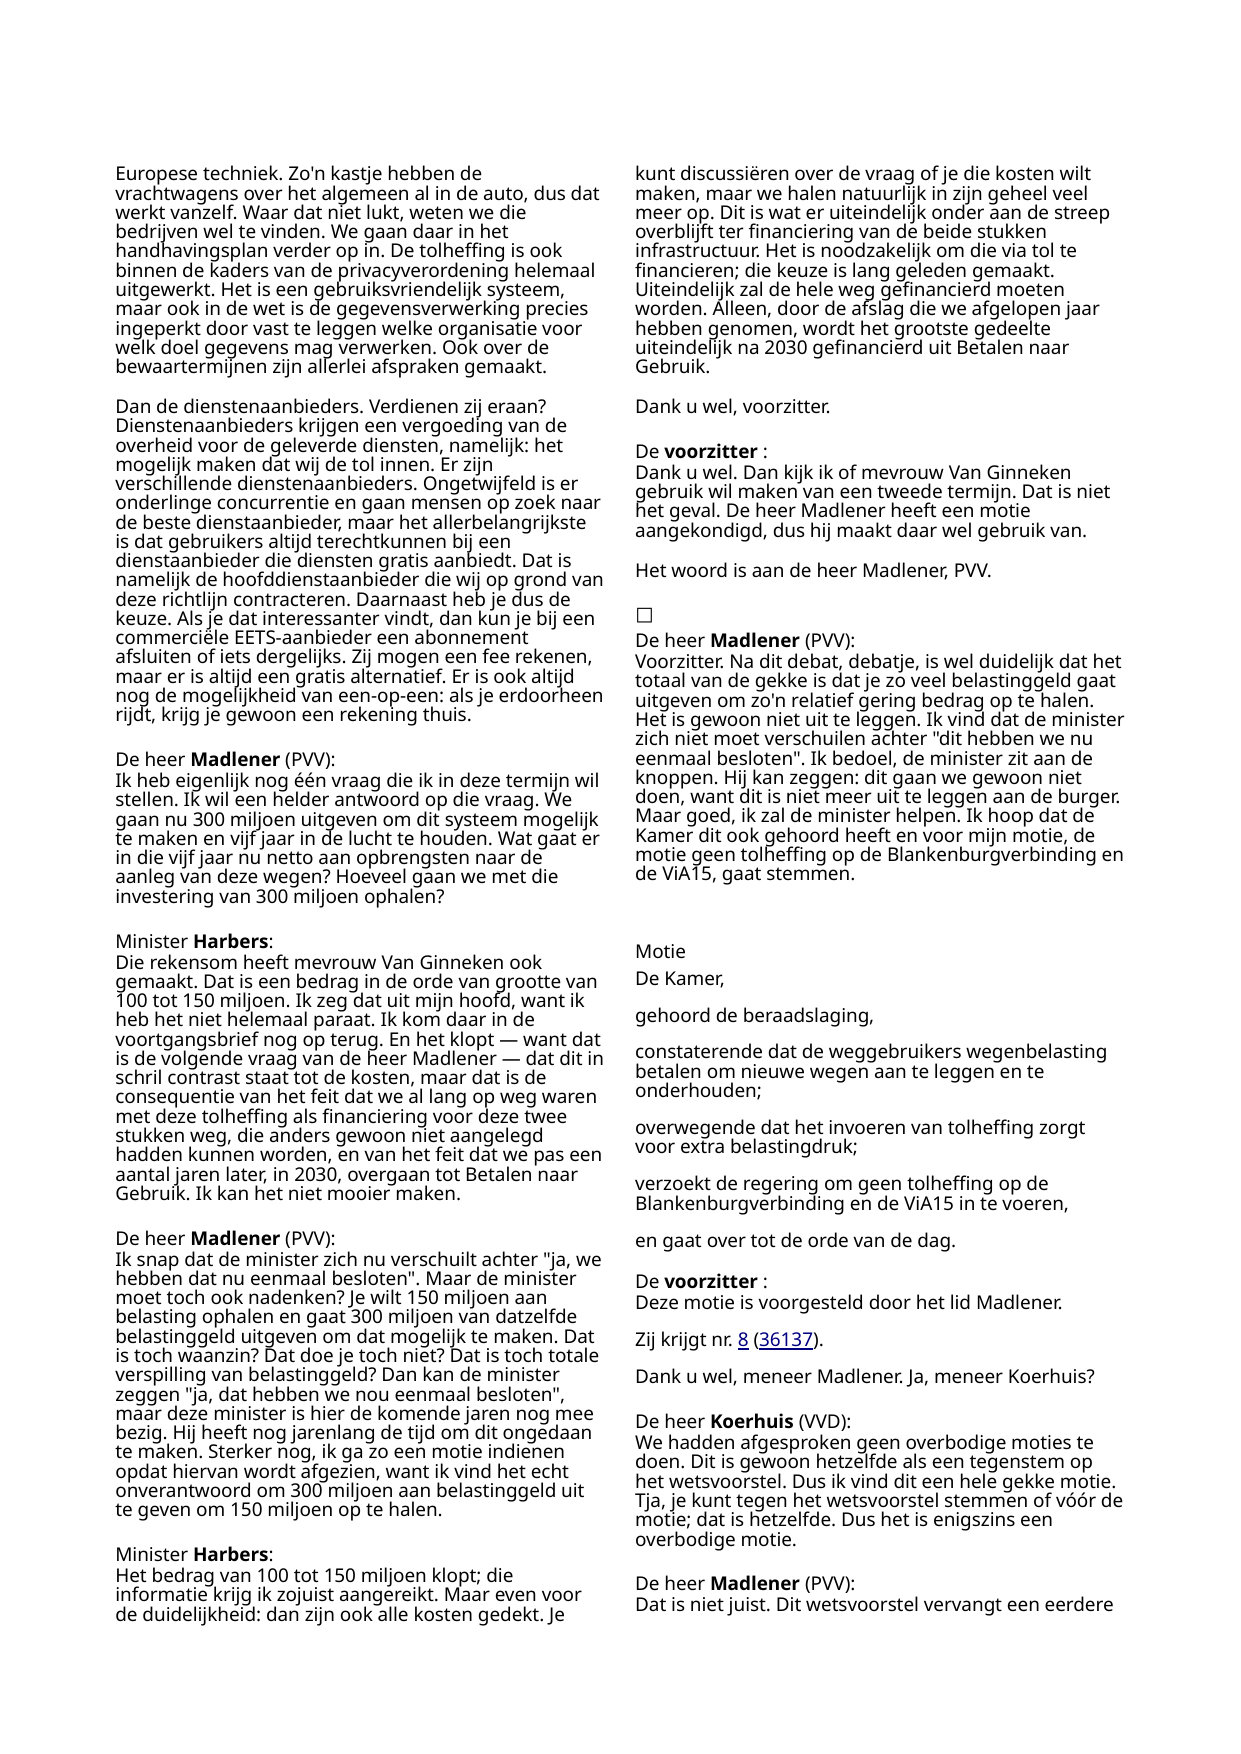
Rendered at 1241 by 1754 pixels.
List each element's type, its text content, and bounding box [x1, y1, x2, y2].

text De heer Koerhuis (VVD): [635, 1408, 1125, 1434]
text De heer Madlener (PVV): [635, 627, 1125, 653]
text Ik snap dat de minister zich nu verschuilt achter "ja, we hebben dat nu eenmaal besloten". Maar de minister moet toch ook nadenken? Je wilt 150 miljoen aan belasting ophalen en gaat 300 miljoen van datzelfde belastinggeld uitgeven om dat mogelijk te maken. Dat is toch waanzin? Dat doe je toch niet? Dat is toch totale verspilling van belastinggeld? Dan kan de minister zeggen "ja, dat hebben we nou eenmaal besloten", maar deze minister is hier de komende jaren nog mee bezig. Hij heeft nog jarenlang de tijd om dit ongedaan te maken. Sterker nog, ik ga zo een motie indienen opdat hiervan wordt afgezien, want ik vind het echt onverantwoord om 300 miljoen aan belastinggeld uit te geven om 150 miljoen op te halen. [115, 1251, 605, 1521]
text De heer Madlener (PVV): [115, 1225, 605, 1251]
text verzoekt de regering om geen tolheffing op de Blankenburgverbinding en de ViA15 in te voeren, [635, 1175, 1125, 1214]
text Motie [635, 938, 1125, 964]
text overwegende dat het invoeren van tolheffing zorgt voor extra belastingdruk; [635, 1119, 1125, 1158]
text Dank u wel. Dan kijk ik of mevrouw Van Ginneken gebruik wil maken van een tweede termijn. Dat is niet het geval. De heer Madlener heeft een motie aangekondigd, dus hij maakt daar wel gebruik van. [635, 464, 1125, 541]
text Deze motie is voorgesteld door het lid Madlener. [635, 1294, 1125, 1313]
text Dat is niet juist. Dit wetsvoorstel vervangt een eerdere [635, 1596, 1125, 1616]
text Zij krijgt nr. 8 (36137). [635, 1331, 1125, 1351]
text De voorzitter : [635, 438, 1125, 464]
text Die rekensom heeft mevrouw Van Ginneken ook gemaakt. Dat is een bedrag in de orde van grootte van 100 tot 150 miljoen. Ik zeg dat uit mijn hoofd, want ik heb het niet helemaal paraat. Ik kom daar in de voortgangsbrief nog op terug. En het klopt — want dat is de volgende vraag van de heer Madlener — dat dit in schril contrast staat tot de kosten, maar dat is de consequentie van het feit dat we al lang op weg waren met deze tolheffing als financiering voor deze twee stukken weg, die anders gewoon niet aangelegd hadden kunnen worden, en van het feit dat we pas een aantal jaren later, in 2030, overgaan tot Betalen naar Gebruik. Ik kan het niet mooier maken. [115, 954, 605, 1204]
text Dank u wel, voorzitter. [635, 398, 1125, 417]
text constaterende dat de weggebruikers wegenbelasting betalen om nieuwe wegen aan te leggen en te onderhouden; [635, 1043, 1125, 1101]
text Het bedrag van 100 tot 150 miljoen klopt; die informatie krijg ik zojuist aangereikt. Maar even voor de duidelijkheid: dan zijn ook alle kosten gedekt. Je [115, 1567, 605, 1625]
text Het woord is aan de heer Madlener, PVV. [635, 562, 1125, 581]
text Voorzitter. Na dit debat, debatje, is wel duidelijk dat het totaal van de gekke is dat je zo veel belastinggeld gaat uitgeven om zo'n relatief gering bedrag op te halen. Het is gewoon niet uit te leggen. Ik vind dat de minister zich niet moet verschuilen achter "dit hebben we nu eenmaal besloten". Ik bedoel, de minister zit aan de knoppen. Hij kan zeggen: dit gaan we gewoon niet doen, want dit is niet meer uit te leggen aan de burger. Maar goed, ik zal de minister helpen. Ik hoop dat de Kamer dit ook gehoord heeft en voor mijn motie, de motie geen tolheffing op de Blankenburgverbinding en de ViA15, gaat stemmen. [635, 653, 1125, 884]
text De voorzitter : [635, 1268, 1125, 1294]
text en gaat over tot de orde van de dag. [635, 1232, 1125, 1251]
text Dank u wel, meneer Madlener. Ja, meneer Koerhuis? [635, 1368, 1125, 1388]
text ⬜ [635, 602, 1125, 627]
text kunt discussiëren over de vraag of je die kosten wilt maken, maar we halen natuurlijk in zijn geheel veel meer op. Dit is wat er uiteindelijk onder aan de streep overblijft ter financiering van de beide stukken infrastructuur. Het is noodzakelijk om die via tol te financieren; die keuze is lang geleden gemaakt. Uiteindelijk zal de hele weg gefinancierd moeten worden. Alleen, door de afslag die we afgelopen jaar hebben genomen, wordt het grootste gedeelte uiteindelijk na 2030 gefinancierd uit Betalen naar Gebruik. [635, 165, 1125, 377]
text De heer Madlener (PVV): [115, 746, 605, 772]
text gehoord de beraadslaging, [635, 1007, 1125, 1026]
text De Kamer, [635, 969, 1125, 989]
text Dan de dienstenaanbieders. Verdienen zij eraan? Dienstenaanbieders krijgen een vergoeding van de overheid voor de geleverde diensten, namelijk: het mogelijk maken dat wij de tol innen. Er zijn verschillende dienstenaanbieders. Ongetwijfeld is er onderlinge concurrentie en gaan mensen op zoek naar de beste dienstaanbieder, maar het allerbelangrijkste is dat gebruikers altijd terechtkunnen bij een dienstaanbieder die diensten gratis aanbiedt. Dat is namelijk de hoofddienstaanbieder die wij op grond van deze richtlijn contracteren. Daarnaast heb je dus de keuze. Als je dat interessanter vindt, dan kun je bij een commerciële EETS-aanbieder een abonnement afsluiten of iets dergelijks. Zij mogen een fee rekenen, maar er is altijd een gratis alternatief. Er is ook altijd nog de mogelijkheid van een-op-een: als je erdoorheen rijdt, krijg je gewoon een rekening thuis. [115, 398, 605, 726]
text Ik heb eigenlijk nog één vraag die ik in deze termijn wil stellen. Ik wil een helder antwoord op die vraag. We gaan nu 300 miljoen uitgeven om dit systeem mogelijk te maken en vijf jaar in de lucht te houden. Wat gaat er in die vijf jaar nu netto aan opbrengsten naar de aanleg van deze wegen? Hoeveel gaan we met die investering van 300 miljoen ophalen? [115, 772, 605, 907]
text De heer Madlener (PVV): [635, 1571, 1125, 1596]
text Minister Harbers: [115, 1541, 605, 1567]
text Europese techniek. Zo'n kastje hebben de vrachtwagens over het algemeen al in de auto, dus dat werkt vanzelf. Waar dat niet lukt, weten we die bedrijven wel te vinden. We gaan daar in het handhavingsplan verder op in. De tolheffing is ook binnen de kaders van de privacyverordening helemaal uitgewerkt. Het is een gebruiksvriendelijk systeem, maar ook in de wet is de gegevensverwerking precies ingeperkt door vast te leggen welke organisatie voor welk doel gegevens mag verwerken. Ook over de bewaartermijnen zijn allerlei afspraken gemaakt. [115, 165, 605, 377]
text We hadden afgesproken geen overbodige moties te doen. Dit is gewoon hetzelfde als een tegenstem op het wetsvoorstel. Dus ik vind dit een hele gekke motie. Tja, je kunt tegen het wetsvoorstel stemmen of vóór de motie; dat is hetzelfde. Dus het is enigszins een overbodige motie. [635, 1434, 1125, 1550]
text Minister Harbers: [115, 928, 605, 954]
